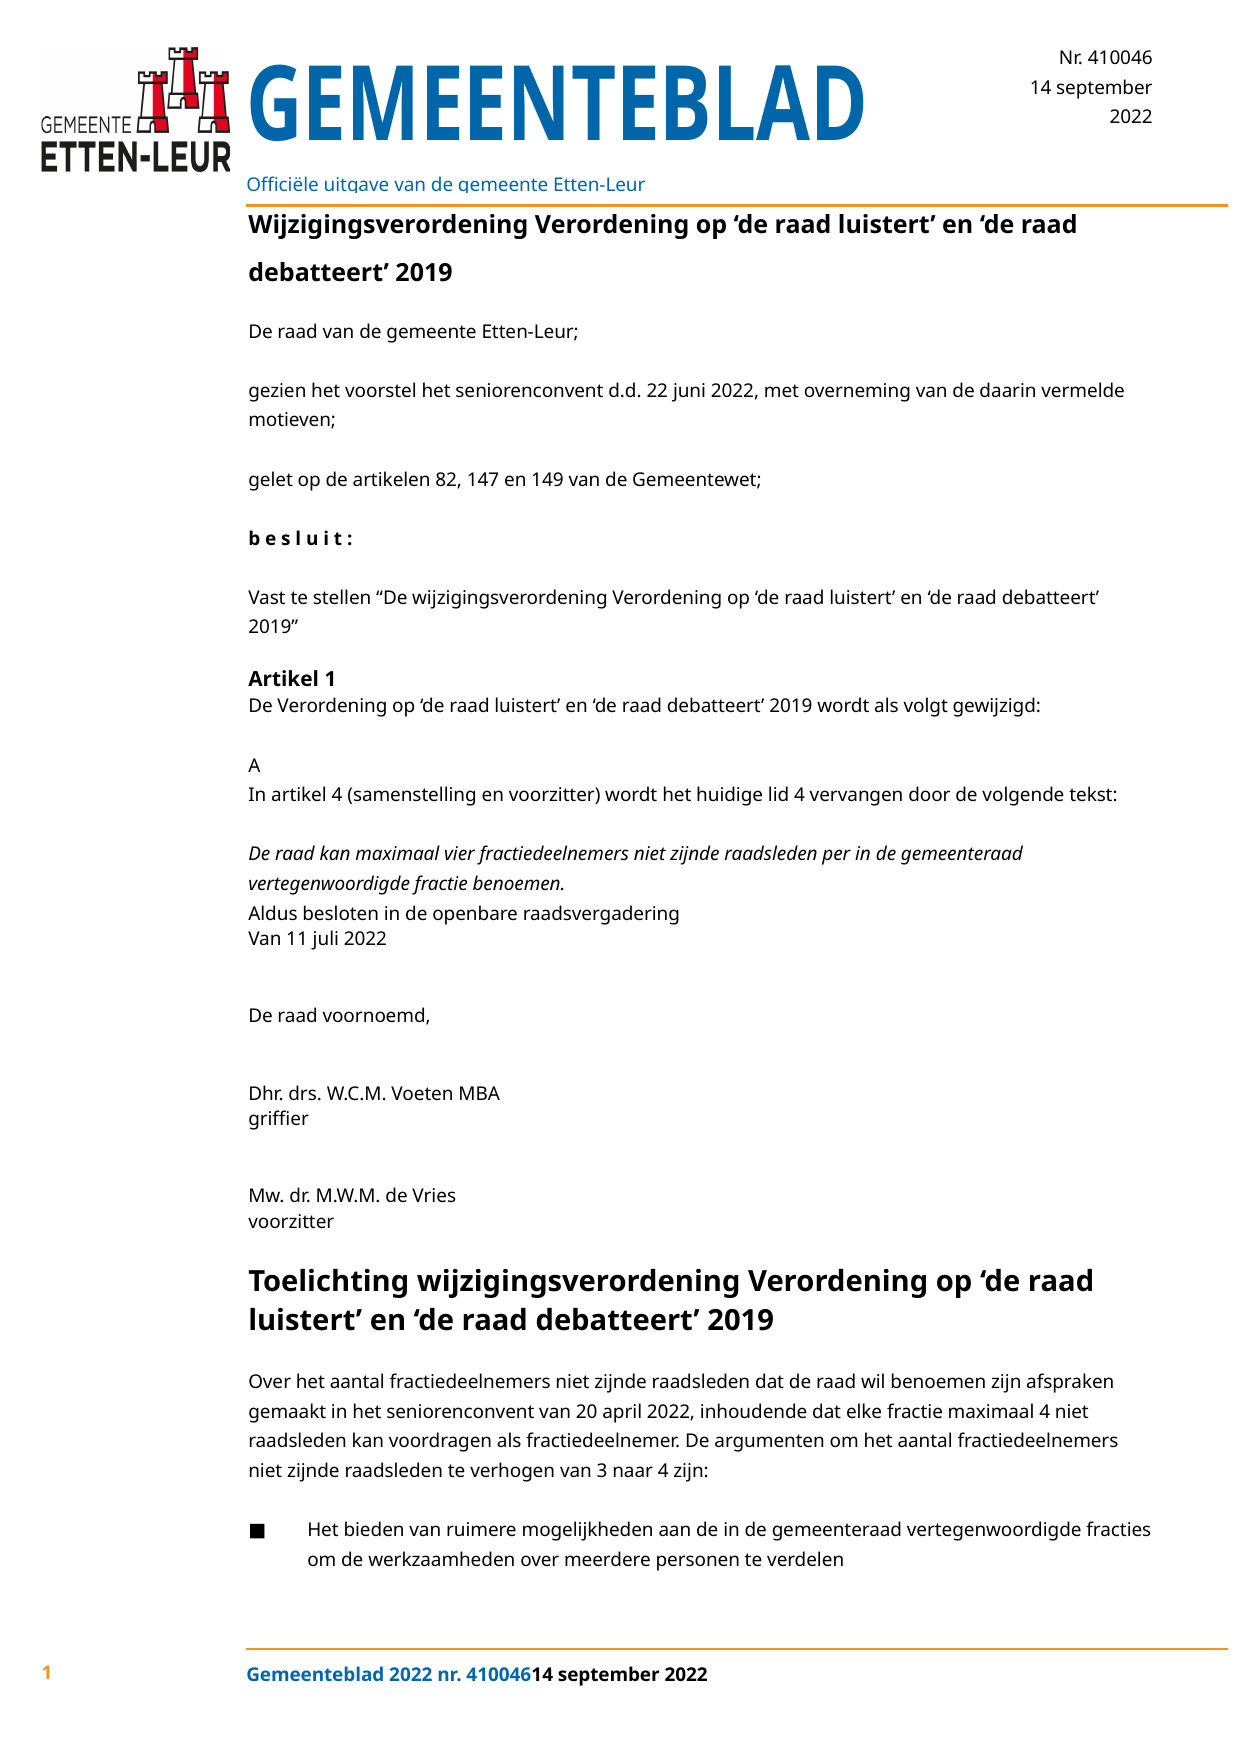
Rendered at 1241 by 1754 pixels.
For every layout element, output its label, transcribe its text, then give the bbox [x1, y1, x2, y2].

text Van 11 juli 2022 [248, 925, 1152, 951]
text voorzitter [248, 1208, 1152, 1234]
list Het bieden van ruimere mogelijkheden aan de in de gemeenteraad vertegenwoordigde fracties om de werkzaamheden over meerdere personen te verdelen [248, 1516, 1152, 1572]
text De raad kan maximaal vier fractiedeelnemers niet zijnde raadsleden per in de gemeenteraad vertegenwoordigde fractie benoemen. [248, 841, 1152, 896]
text b e s l u i t : [248, 525, 1152, 551]
text griffier [248, 1106, 1152, 1131]
text In artikel 4 (samenstelling en voorzitter) wordt het huidige lid 4 vervangen door de volgende tekst: [248, 781, 1152, 807]
picture [41, 47, 231, 172]
text Over het aantal fractiedeelnemers niet zijnde raadsleden dat de raad wil benoemen zijn afspraken gemaakt in het seniorenconvent van 20 april 2022, inhoudende dat elke fractie maximaal 4 niet raadsleden kan voordragen als fractiedeelnemer. De argumenten om het aantal fractiedeelnemers niet zijnde raadsleden te verhogen van 3 naar 4 zijn: [248, 1368, 1152, 1483]
text gelet op de artikelen 82, 147 en 149 van de Gemeentewet; [248, 466, 1152, 492]
text Dhr. drs. W.C.M. Voeten MBA [248, 1080, 1152, 1106]
text De raad voornoemd, [248, 1003, 1152, 1028]
text De Verordening op ‘de raad luistert’ en ‘de raad debatteert’ 2019 wordt als volgt gewijzigd: [248, 693, 1152, 718]
text Aldus besloten in de openbare raadsvergadering [248, 900, 1152, 925]
text De raad van de gemeente Etten-Leur; [248, 318, 1152, 344]
text Mw. dr. M.W.M. de Vries [248, 1183, 1152, 1208]
text Artikel 1 [248, 664, 1152, 693]
text Wijzigingsverordening Verordening op ‘de raad luistert’ en ‘de raad debatteert’ 2019 [248, 207, 1152, 288]
text gezien het voorstel het seniorenconvent d.d. 22 juni 2022, met overneming van de daarin vermelde motieven; [248, 377, 1152, 432]
text Toelichting wijzigingsverordening Verordening op ‘de raad luistert’ en ‘de raad debatteert’ 2019 [248, 1260, 1152, 1339]
text Vast te stellen “De wijzigingsverordening Verordening op ‘de raad luistert’ en ‘de raad debatteert’ 2019” [248, 584, 1152, 639]
text A [248, 752, 1152, 777]
